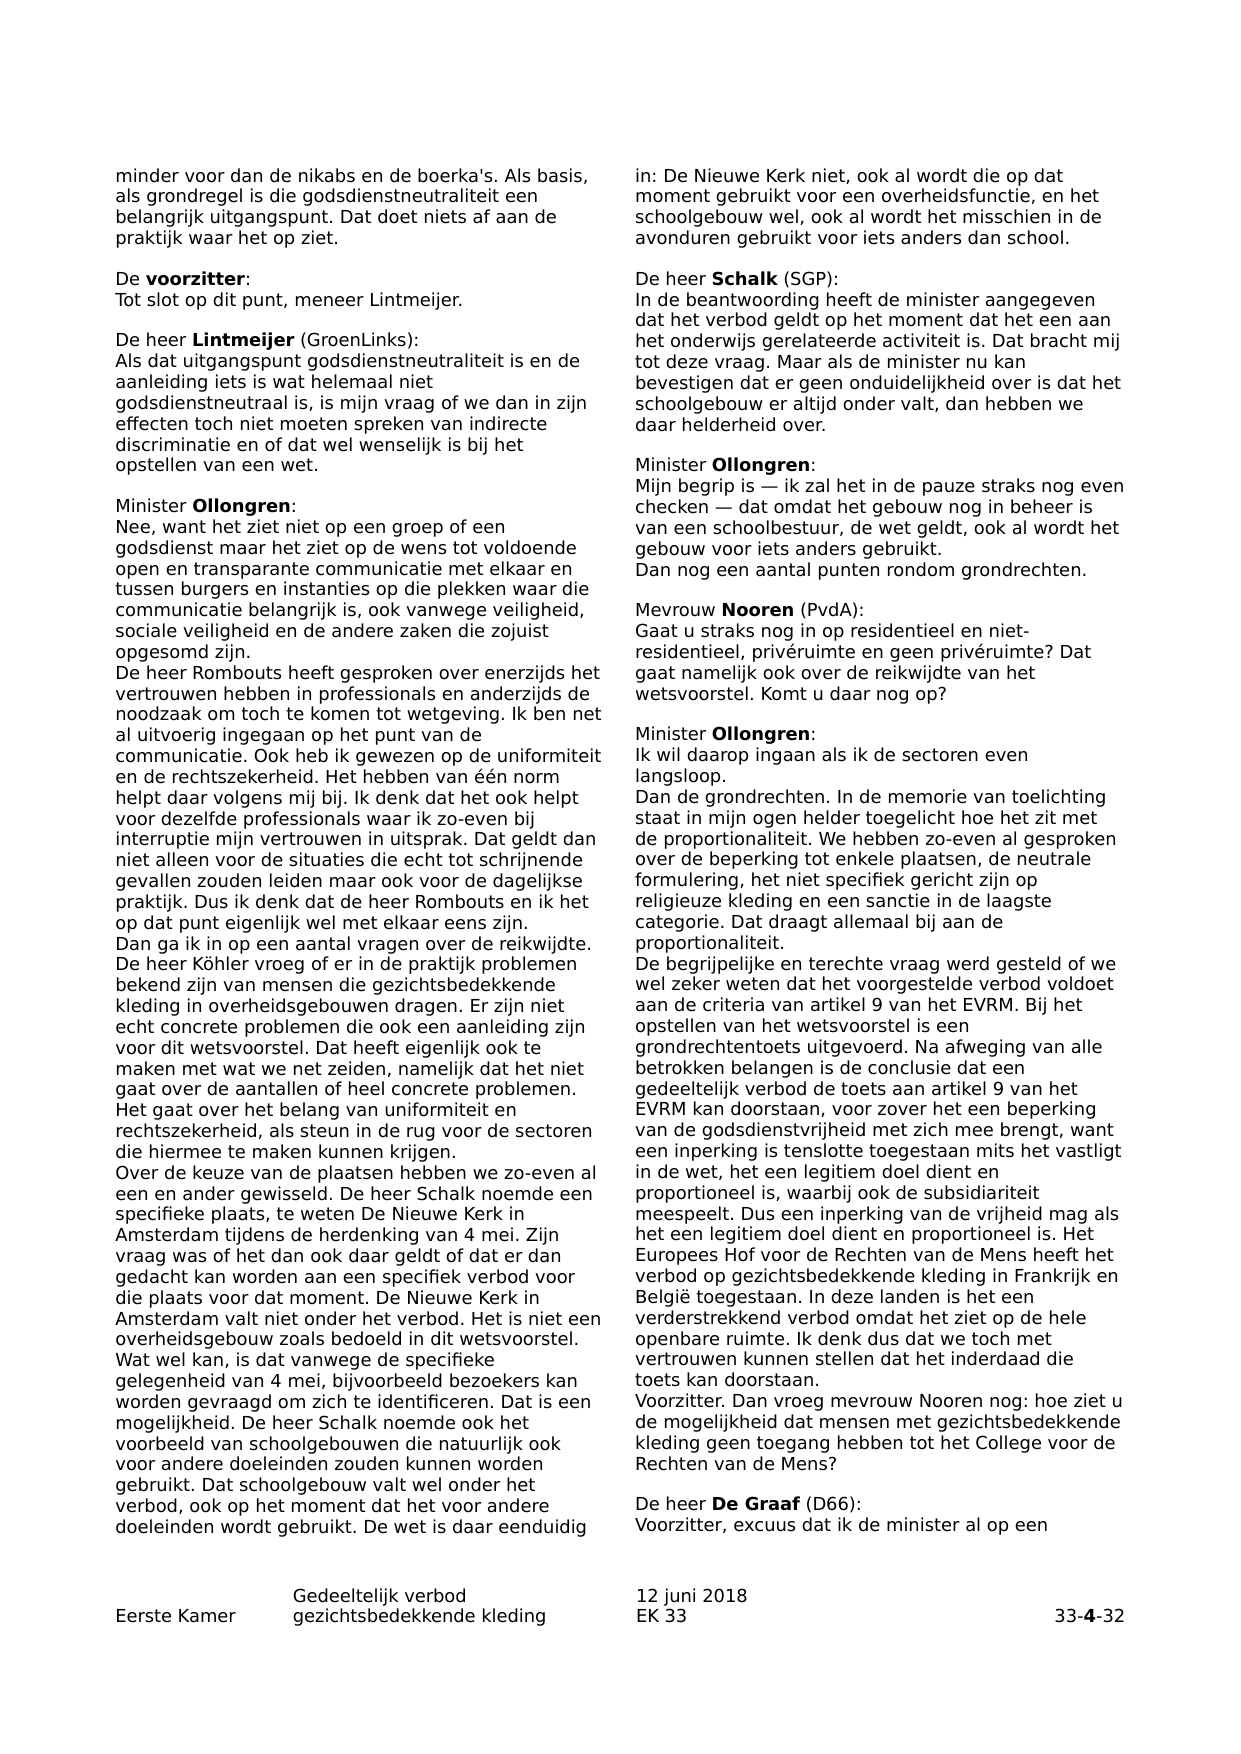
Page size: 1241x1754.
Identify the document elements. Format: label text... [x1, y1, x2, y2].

text Voorzitter, excuus dat ik de minister al op een [635, 1515, 1125, 1536]
text Tot slot op dit punt, meneer Lintmeijer. [115, 289, 605, 310]
text In de beantwoording heeft de minister aangegeven dat het verbod geldt op het moment dat het een aan het onderwijs gerelateerde activiteit is. Dat bracht mij tot deze vraag. Maar als de minister nu kan bevestigen dat er geen onduidelijkheid over is dat het schoolgebouw er altijd onder valt, dan hebben we daar helderheid over. [635, 289, 1125, 435]
text Als dat uitgangspunt godsdienstneutraliteit is en de aanleiding iets is wat helemaal niet godsdienstneutraal is, is mijn vraag of we dan in zijn effecten toch niet moeten spreken van indirecte discriminatie en of dat wel wenselijk is bij het opstellen van een wet. [115, 351, 605, 476]
text Dan de grondrechten. In de memorie van toelichting staat in mijn ogen helder toegelicht hoe het zit met de proportionaliteit. We hebben zo-even al gesproken over de beperking tot enkele plaatsen, de neutrale formulering, het niet specifiek gericht zijn op religieuze kleding en een sanctie in de laagste categorie. Dat draagt allemaal bij aan de proportionaliteit. [635, 787, 1125, 953]
text De heer Rombouts heeft gesproken over enerzijds het vertrouwen hebben in professionals en anderzijds de noodzaak om toch te komen tot wetgeving. Ik ben net al uitvoerig ingegaan op het punt van de communicatie. Ook heb ik gewezen op de uniformiteit en de rechtszekerheid. Het hebben van één norm helpt daar volgens mij bij. Ik denk dat het ook helpt voor dezelfde professionals waar ik zo-even bij interruptie mijn vertrouwen in uitsprak. Dat geldt dan niet alleen voor de situaties die echt tot schrijnende gevallen zouden leiden maar ook voor de dagelijkse praktijk. Dus ik denk dat de heer Rombouts en ik het op dat punt eigenlijk wel met elkaar eens zijn. [115, 662, 605, 933]
text Dan ga ik in op een aantal vragen over de reikwijdte. De heer Köhler vroeg of er in de praktijk problemen bekend zijn van mensen die gezichtsbedekkende kleding in overheidsgebouwen dragen. Er zijn niet echt concrete problemen die ook een aanleiding zijn voor dit wetsvoorstel. Dat heeft eigenlijk ook te maken met wat we net zeiden, namelijk dat het niet gaat over de aantallen of heel concrete problemen. Het gaat over het belang van uniformiteit en rechtszekerheid, als steun in de rug voor de sectoren die hiermee te maken kunnen krijgen. [115, 933, 605, 1162]
text De begrijpelijke en terechte vraag werd gesteld of we wel zeker weten dat het voorgestelde verbod voldoet aan de criteria van artikel 9 van het EVRM. Bij het opstellen van het wetsvoorstel is een grondrechtentoets uitgevoerd. Na afweging van alle betrokken belangen is de conclusie dat een gedeeltelijk verbod de toets aan artikel 9 van het EVRM kan doorstaan, voor zover het een beperking van de godsdienstvrijheid met zich mee brengt, want een inperking is tenslotte toegestaan mits het vastligt in de wet, het een legitiem doel dient en proportioneel is, waarbij ook de subsidiariteit meespeelt. Dus een inperking van de vrijheid mag als het een legitiem doel dient en proportioneel is. Het Europees Hof voor de Rechten van de Mens heeft het verbod op gezichtsbedekkende kleding in Frankrijk en België toegestaan. In deze landen is het een verderstrekkend verbod omdat het ziet op de hele openbare ruimte. Ik denk dus dat we toch met vertrouwen kunnen stellen dat het inderdaad die toets kan doorstaan. [635, 953, 1125, 1391]
text De heer De Graaf (D66): [635, 1494, 1125, 1515]
text in: De Nieuwe Kerk niet, ook al wordt die op dat moment gebruikt voor een overheidsfunctie, en het schoolgebouw wel, ook al wordt het misschien in de avonduren gebruikt voor iets anders dan school. [635, 165, 1125, 249]
text Dan nog een aantal punten rondom grondrechten. [635, 559, 1125, 580]
text Ik wil daarop ingaan als ik de sectoren even langsloop. [635, 745, 1125, 787]
text Voorzitter. Dan vroeg mevrouw Nooren nog: hoe ziet u de mogelijkheid dat mensen met gezichtsbedekkende kleding geen toegang hebben tot het College voor de Rechten van de Mens? [635, 1391, 1125, 1474]
text Gaat u straks nog in op residentieel en niet-residentieel, privéruimte en geen privéruimte? Dat gaat namelijk ook over de reikwijdte van het wetsvoorstel. Komt u daar nog op? [635, 621, 1125, 704]
text Nee, want het ziet niet op een groep of een godsdienst maar het ziet op de wens tot voldoende open en transparante communicatie met elkaar en tussen burgers en instanties op die plekken waar die communicatie belangrijk is, ook vanwege veiligheid, sociale veiligheid en de andere zaken die zojuist opgesomd zijn. [115, 517, 605, 662]
text De heer Lintmeijer (GroenLinks): [115, 330, 605, 351]
text Over de keuze van de plaatsen hebben we zo-even al een en ander gewisseld. De heer Schalk noemde een specifieke plaats, te weten De Nieuwe Kerk in Amsterdam tijdens de herdenking van 4 mei. Zijn vraag was of het dan ook daar geldt of dat er dan gedacht kan worden aan een specifiek verbod voor die plaats voor dat moment. De Nieuwe Kerk in Amsterdam valt niet onder het verbod. Het is niet een overheidsgebouw zoals bedoeld in dit wetsvoorstel. Wat wel kan, is dat vanwege de specifieke gelegenheid van 4 mei, bijvoorbeeld bezoekers kan worden gevraagd om zich te identificeren. Dat is een mogelijkheid. De heer Schalk noemde ook het voorbeeld van schoolgebouwen die natuurlijk ook voor andere doeleinden zouden kunnen worden gebruikt. Dat schoolgebouw valt wel onder het verbod, ook op het moment dat het voor andere doeleinden wordt gebruikt. De wet is daar eenduidig [115, 1162, 605, 1537]
text Minister Ollongren: [635, 724, 1125, 745]
text Mijn begrip is — ik zal het in de pauze straks nog even checken — dat omdat het gebouw nog in beheer is van een schoolbestuur, de wet geldt, ook al wordt het gebouw voor iets anders gebruikt. [635, 476, 1125, 559]
text Minister Ollongren: [635, 455, 1125, 476]
text De heer Schalk (SGP): [635, 269, 1125, 289]
text Mevrouw Nooren (PvdA): [635, 600, 1125, 621]
text Minister Ollongren: [115, 496, 605, 517]
text De voorzitter: [115, 269, 605, 289]
text minder voor dan de nikabs en de boerka's. Als basis, als grondregel is die godsdienstneutraliteit een belangrijk uitgangspunt. Dat doet niets af aan de praktijk waar het op ziet. [115, 165, 605, 249]
